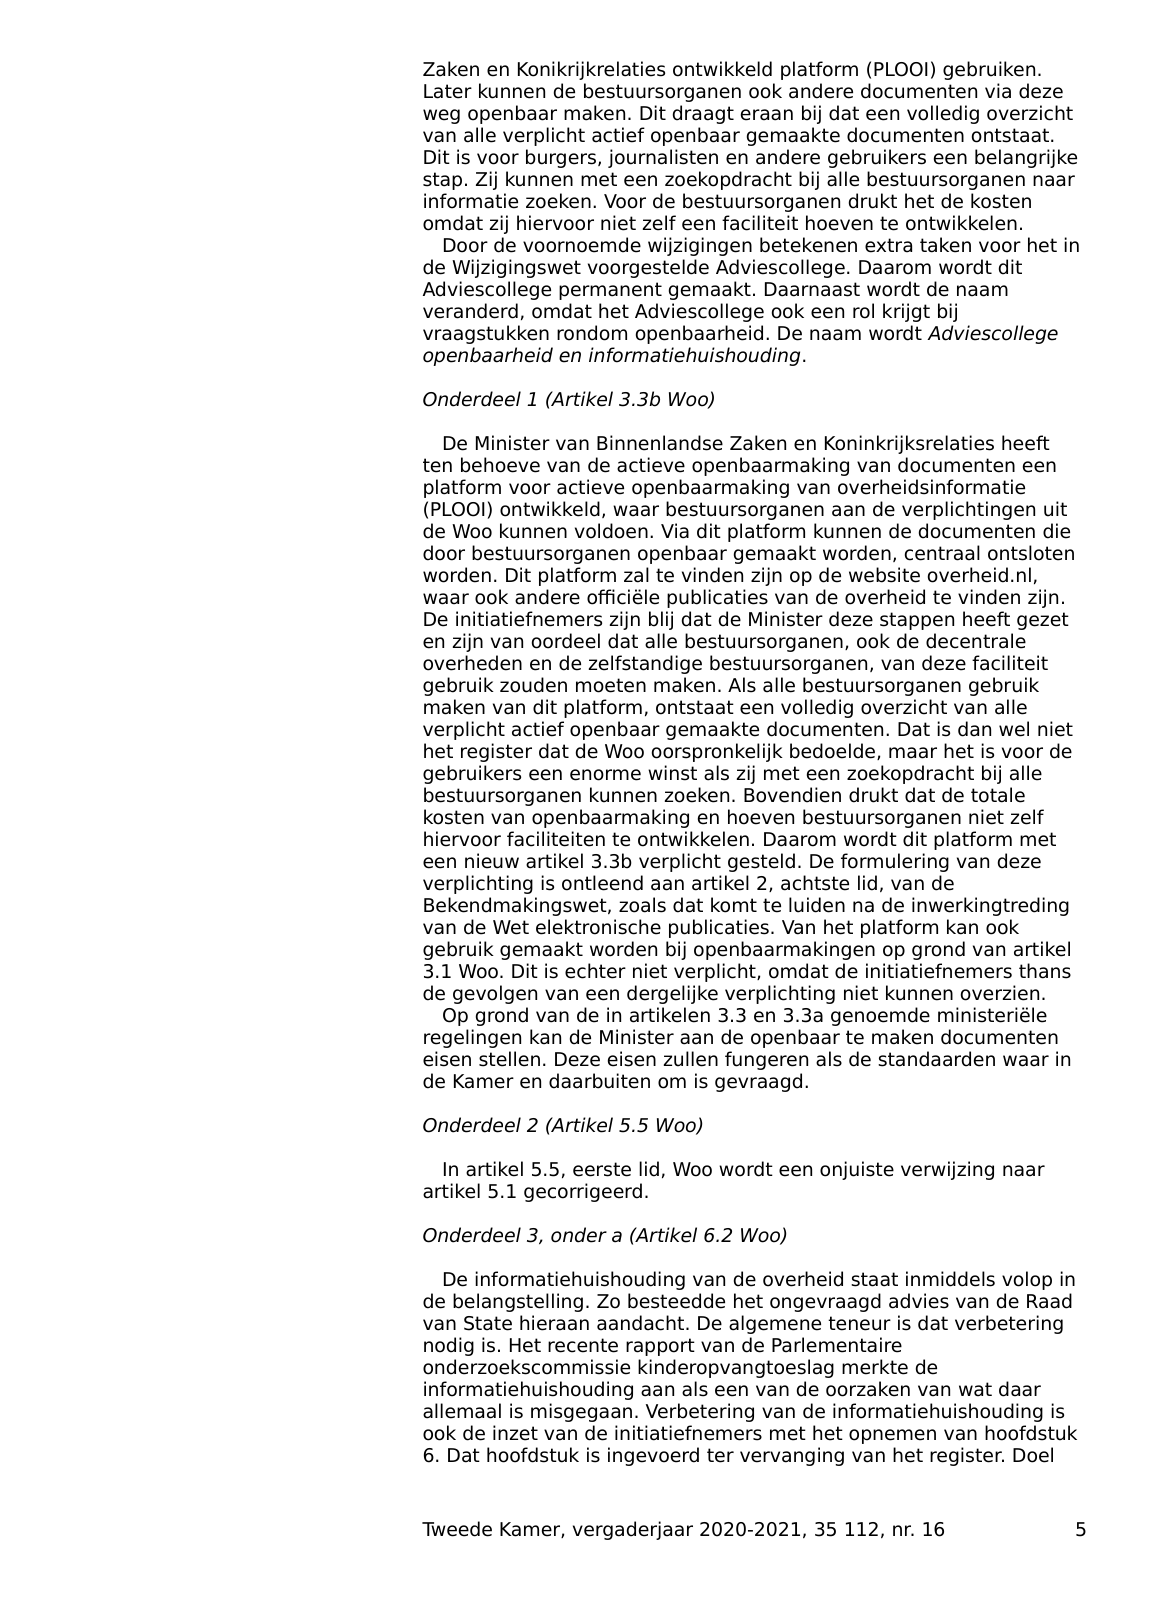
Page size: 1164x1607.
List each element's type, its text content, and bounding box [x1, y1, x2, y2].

text In artikel 5.5, eerste lid, Woo wordt een onjuiste verwijzing naar artikel 5.1 gecorrigeerd. [422, 1159, 1087, 1203]
text De informatiehuishouding van de overheid staat inmiddels volop in de belangstelling. Zo besteedde het ongevraagd advies van de Raad van State hieraan aandacht. De algemene teneur is dat verbetering nodig is. Het recente rapport van de Parlementaire onderzoekscommissie kinderopvangtoeslag merkte de informatiehuishouding aan als een van de oorzaken van wat daar allemaal is misgegaan. Verbetering van de informatiehuishouding is ook de inzet van de initiatiefnemers met het opnemen van hoofdstuk 6. Dat hoofdstuk is ingevoerd ter vervanging van het register. Doel [422, 1269, 1087, 1467]
subtitle Onderdeel 1 (Artikel 3.3b Woo) [422, 389, 1087, 411]
text Op grond van de in artikelen 3.3 en 3.3a genoemde ministeriële regelingen kan de Minister aan de openbaar te maken documenten eisen stellen. Deze eisen zullen fungeren als de standaarden waar in de Kamer en daarbuiten om is gevraagd. [422, 1004, 1087, 1092]
subtitle Onderdeel 2 (Artikel 5.5 Woo) [422, 1115, 1087, 1137]
text Zaken en Konikrijkrelaties ontwikkeld platform (PLOOI) gebruiken. Later kunnen de bestuursorganen ook andere documenten via deze weg openbaar maken. Dit draagt eraan bij dat een volledig overzicht van alle verplicht actief openbaar gemaakte documenten ontstaat. Dit is voor burgers, journalisten en andere gebruikers een belangrijke stap. Zij kunnen met een zoekopdracht bij alle bestuursorganen naar informatie zoeken. Voor de bestuursorganen drukt het de kosten omdat zij hiervoor niet zelf een faciliteit hoeven te ontwikkelen. [422, 59, 1087, 235]
subtitle Onderdeel 3, onder a (Artikel 6.2 Woo) [422, 1225, 1087, 1247]
text Door de voornoemde wijzigingen betekenen extra taken voor het in de Wijzigingswet voorgestelde Adviescollege. Daarom wordt dit Adviescollege permanent gemaakt. Daarnaast wordt de naam veranderd, omdat het Adviescollege ook een rol krijgt bij vraagstukken rondom openbaarheid. De naam wordt Adviescollege openbaarheid en informatiehuishouding. [422, 235, 1087, 367]
text De Minister van Binnenlandse Zaken en Koninkrijksrelaties heeft ten behoeve van de actieve openbaarmaking van documenten een platform voor actieve openbaarmaking van overheidsinformatie (PLOOI) ontwikkeld, waar bestuursorganen aan de verplichtingen uit de Woo kunnen voldoen. Via dit platform kunnen de documenten die door bestuursorganen openbaar gemaakt worden, centraal ontsloten worden. Dit platform zal te vinden zijn op de website overheid.nl, waar ook andere officiële publicaties van de overheid te vinden zijn. De initiatiefnemers zijn blij dat de Minister deze stappen heeft gezet en zijn van oordeel dat alle bestuursorganen, ook de decentrale overheden en de zelfstandige bestuursorganen, van deze faciliteit gebruik zouden moeten maken. Als alle bestuursorganen gebruik maken van dit platform, ontstaat een volledig overzicht van alle verplicht actief openbaar gemaakte documenten. Dat is dan wel niet het register dat de Woo oorspronkelijk bedoelde, maar het is voor de gebruikers een enorme winst als zij met een zoekopdracht bij alle bestuursorganen kunnen zoeken. Bovendien drukt dat de totale kosten van openbaarmaking en hoeven bestuursorganen niet zelf hiervoor faciliteiten te ontwikkelen. Daarom wordt dit platform met een nieuw artikel 3.3b verplicht gesteld. De formulering van deze verplichting is ontleend aan artikel 2, achtste lid, van de Bekendmakingswet, zoals dat komt te luiden na de inwerkingtreding van de Wet elektronische publicaties. Van het platform kan ook gebruik gemaakt worden bij openbaarmakingen op grond van artikel 3.1 Woo. Dit is echter niet verplicht, omdat de initiatiefnemers thans de gevolgen van een dergelijke verplichting niet kunnen overzien. [422, 433, 1087, 1004]
